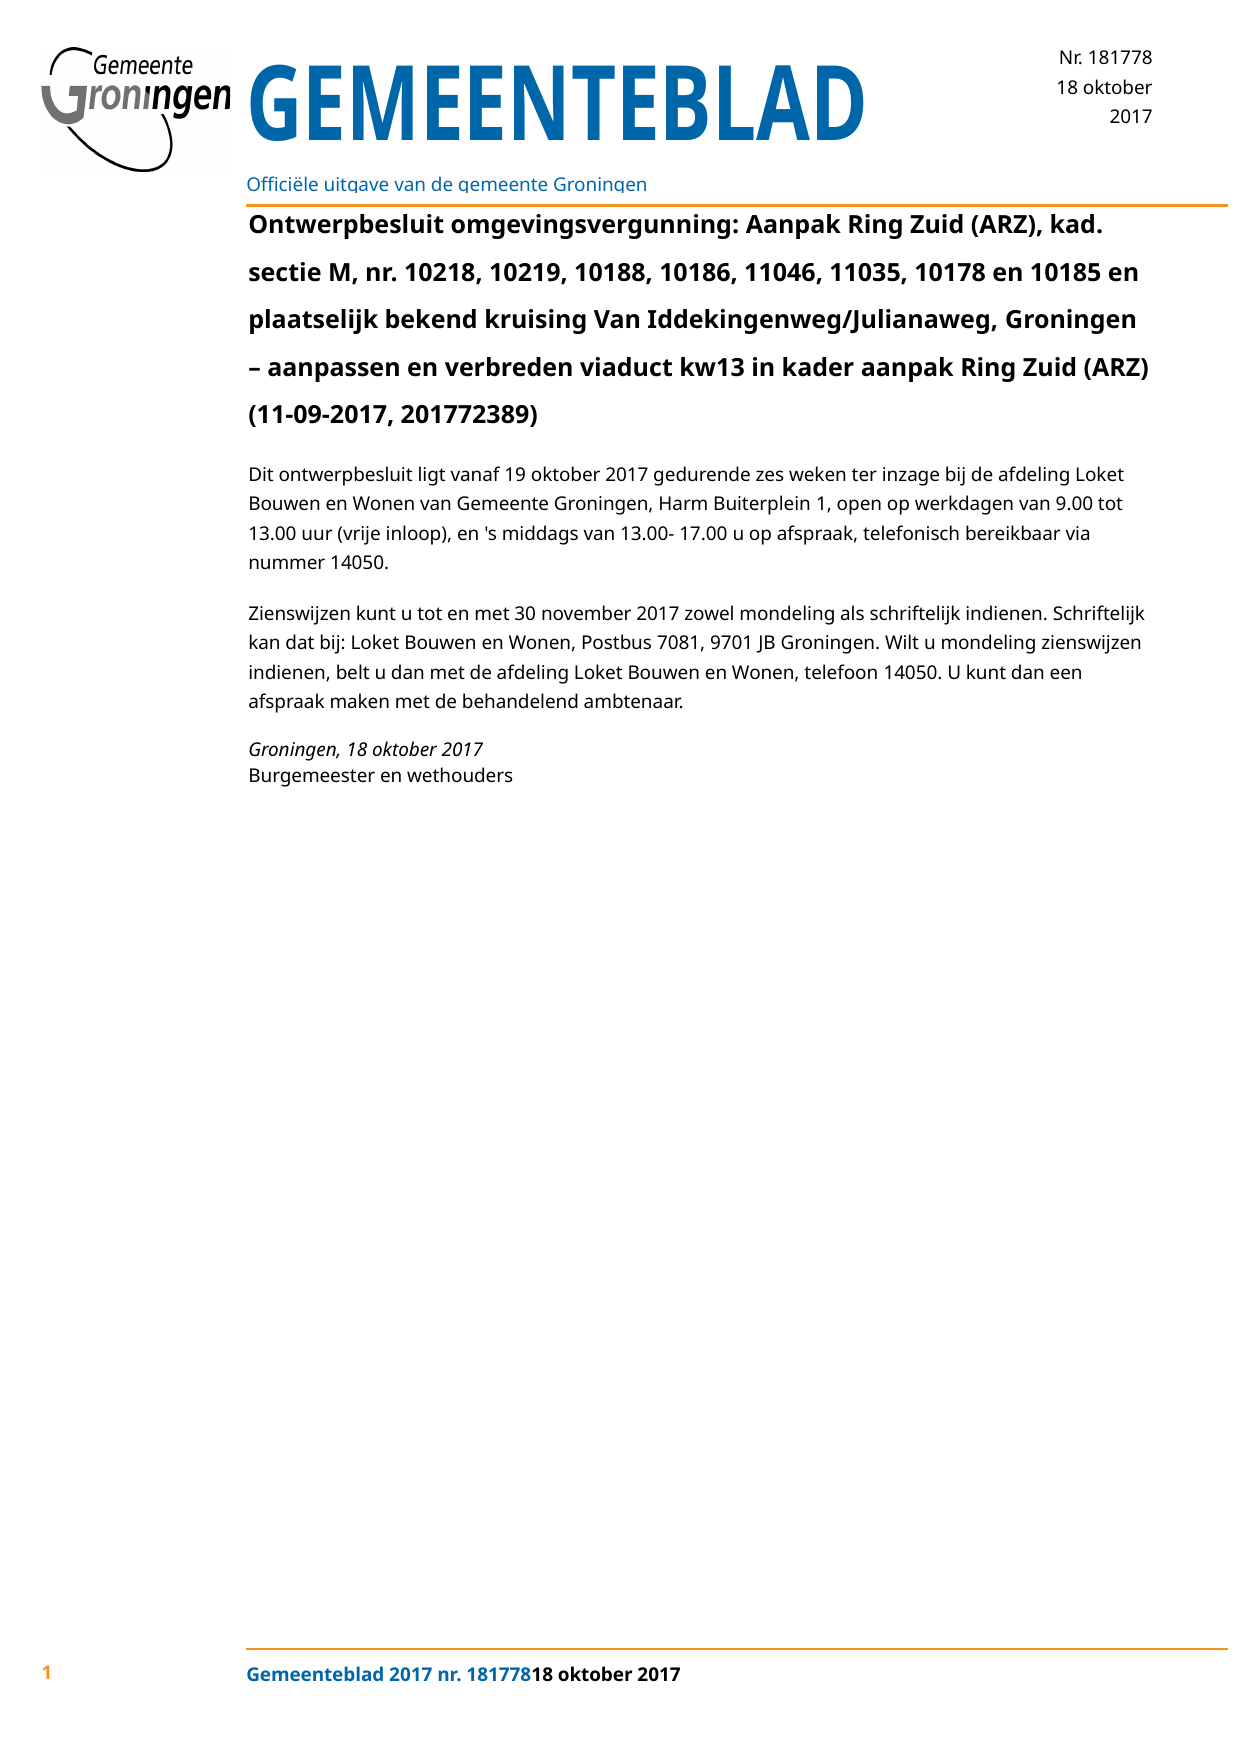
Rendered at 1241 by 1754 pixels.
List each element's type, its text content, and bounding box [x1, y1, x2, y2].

text Groningen, 18 oktober 2017 [248, 736, 1152, 762]
text Zienswijzen kunt u tot en met 30 november 2017 zowel mondeling als schriftelijk indienen. Schriftelijk kan dat bij: Loket Bouwen en Wonen, Postbus 7081, 9701 JB Groningen. Wilt u mondeling zienswijzen indienen, belt u dan met de afdeling Loket Bouwen en Wonen, telefoon 14050. U kunt dan een afspraak maken met de behandelend ambtenaar. [248, 600, 1152, 714]
picture [41, 47, 231, 172]
text Burgemeester en wethouders [248, 762, 1152, 788]
text Dit ontwerpbesluit ligt vanaf 19 oktober 2017 gedurende zes weken ter inzage bij de afdeling Loket Bouwen en Wonen van Gemeente Groningen, Harm Buiterplein 1, open op werkdagen van 9.00 tot 13.00 uur (vrije inloop), en 's middags van 13.00- 17.00 u op afspraak, telefonisch bereikbaar via nummer 14050. [248, 461, 1152, 575]
text Ontwerpbesluit omgevingsvergunning: Aanpak Ring Zuid (ARZ), kad. sectie M, nr. 10218, 10219, 10188, 10186, 11046, 11035, 10178 en 10185 en plaatselijk bekend kruising Van Iddekingenweg/Julianaweg, Groningen – aanpassen en verbreden viaduct kw13 in kader aanpak Ring Zuid (ARZ) (11-09-2017, 201772389) [248, 207, 1152, 431]
